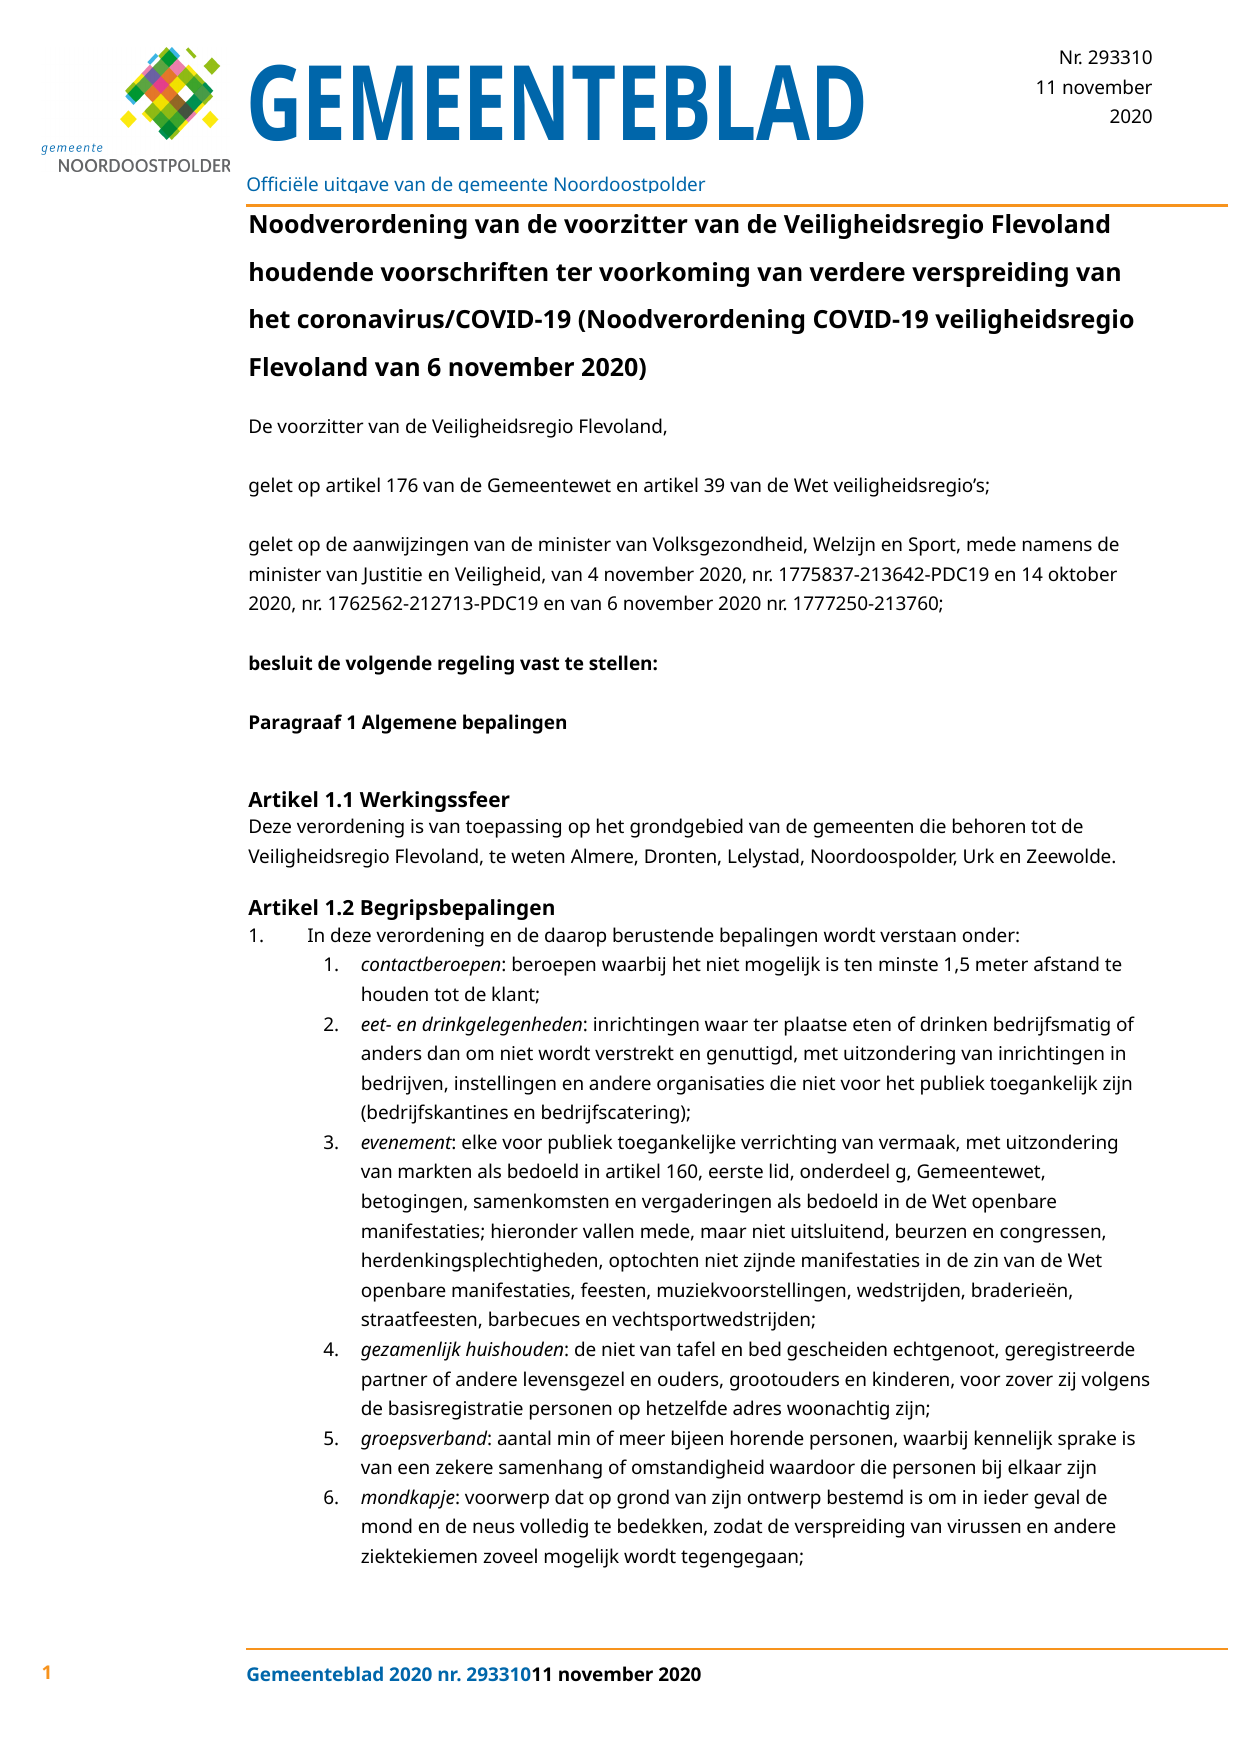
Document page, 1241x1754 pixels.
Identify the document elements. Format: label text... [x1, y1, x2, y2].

list eet- en drinkgelegenheden: inrichtingen waar ter plaatse eten of drinken bedrijfsmatig of anders dan om niet wordt verstrekt en genuttigd, met uitzondering van inrichtingen in bedrijven, instellingen en andere organisaties die niet voor het publiek toegankelijk zijn (bedrijfskantines en bedrijfscatering); [323, 1011, 1152, 1125]
text gelet op artikel 176 van de Gemeentewet en artikel 39 van de Wet veiligheidsregio’s; [248, 472, 1152, 498]
text De voorzitter van de Veiligheidsregio Flevoland, [248, 413, 1152, 439]
text gelet op de aanwijzingen van de minister van Volksgezondheid, Welzijn en Sport, mede namens de minister van Justitie en Veiligheid, van 4 november 2020, nr. 1775837-213642-PDC19 en 14 oktober 2020, nr. 1762562-212713-PDC19 en van 6 november 2020 nr. 1777250-213760; [248, 531, 1152, 616]
list mondkapje: voorwerp dat op grond van zijn ontwerp bestemd is om in ieder geval de mond en de neus volledig te bedekken, zodat de verspreiding van virussen en andere ziektekiemen zoveel mogelijk wordt tegengegaan; [323, 1484, 1152, 1569]
list contactberoepen: beroepen waarbij het niet mogelijk is ten minste 1,5 meter afstand te houden tot de klant; [323, 952, 1152, 1007]
text Artikel 1.1 Werkingssfeer [248, 785, 1152, 813]
text Artikel 1.2 Begripsbepalingen [248, 893, 1152, 922]
list In deze verordening en de daarop berustende bepalingen wordt verstaan onder: [248, 922, 1152, 948]
list evenement: elke voor publiek toegankelijke verrichting van vermaak, met uitzondering van markten als bedoeld in artikel 160, eerste lid, onderdeel g, Gemeentewet, betogingen, samenkomsten en vergaderingen als bedoeld in de Wet openbare manifestaties; hieronder vallen mede, maar niet uitsluitend, beurzen en congressen, herdenkingsplechtigheden, optochten niet zijnde manifestaties in de zin van de Wet openbare manifestaties, feesten, muziekvoorstellingen, wedstrijden, braderieën, straatfeesten, barbecues en vechtsportwedstrijden; [323, 1129, 1152, 1332]
picture [41, 47, 231, 172]
text Noodverordening van de voorzitter van de Veiligheidsregio Flevoland houdende voorschriften ter voorkoming van verdere verspreiding van het coronavirus/COVID-19 (Noodverordening COVID-19 veiligheidsregio Flevoland van 6 november 2020) [248, 207, 1152, 384]
list gezamenlijk huishouden: de niet van tafel en bed gescheiden echtgenoot, geregistreerde partner of andere levensgezel en ouders, grootouders en kinderen, voor zover zij volgens de basisregistratie personen op hetzelfde adres woonachtig zijn; [323, 1336, 1152, 1421]
list groepsverband: aantal min of meer bijeen horende personen, waarbij kennelijk sprake is van een zekere samenhang of omstandigheid waardoor die personen bij elkaar zijn [323, 1425, 1152, 1480]
text Deze verordening is van toepassing op het grondgebied van de gemeenten die behoren tot de Veiligheidsregio Flevoland, te weten Almere, Dronten, Lelystad, Noordoospolder, Urk en Zeewolde. [248, 813, 1152, 869]
text besluit de volgende regeling vast te stellen: [248, 650, 1152, 676]
text Paragraaf 1 Algemene bepalingen [248, 709, 1152, 735]
